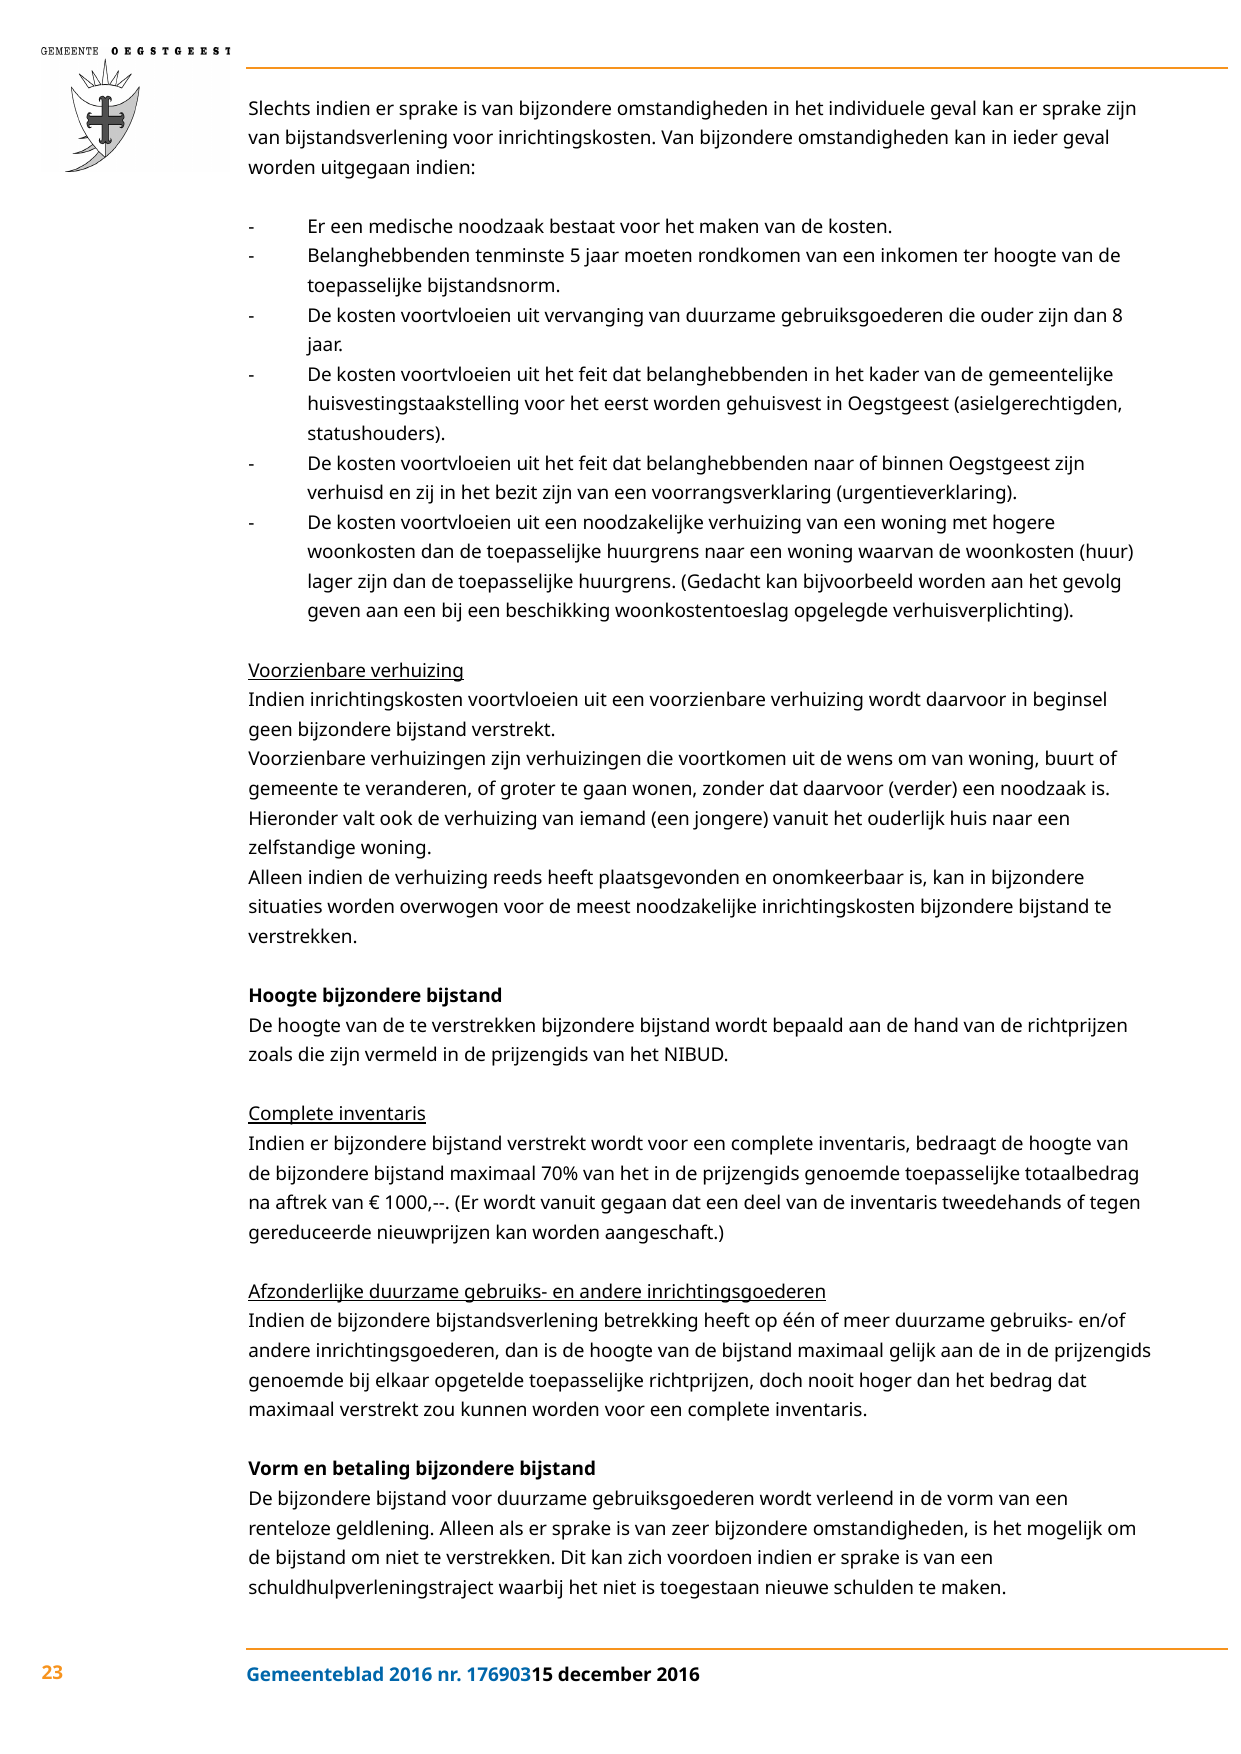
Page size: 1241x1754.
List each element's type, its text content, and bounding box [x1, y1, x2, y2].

text Indien de bijzondere bijstandsverlening betrekking heeft op één of meer duurzame gebruiks- en/of andere inrichtingsgoederen, dan is de hoogte van de bijstand maximaal gelijk aan de in de prijzengids genoemde bij elkaar opgetelde toepasselijke richtprijzen, doch nooit hoger dan het bedrag dat maximaal verstrekt zou kunnen worden voor een complete inventaris. [248, 1308, 1152, 1422]
text Alleen indien de verhuizing reeds heeft plaatsgevonden en onomkeerbaar is, kan in bijzondere situaties worden overwogen voor de meest noodzakelijke inrichtingskosten bijzondere bijstand te verstrekken. [248, 864, 1152, 949]
text Vorm en betaling bijzondere bijstand [248, 1456, 1152, 1481]
list De kosten voortvloeien uit het feit dat belanghebbenden in het kader van de gemeentelijke huisvestingstaakstelling voor het eerst worden gehuisvest in Oegstgeest (asielgerechtigden, statushouders). [248, 361, 1152, 446]
text Slechts indien er sprake is van bijzondere omstandigheden in het individuele geval kan er sprake zijn van bijstandsverlening voor inrichtingskosten. Van bijzondere omstandigheden kan in ieder geval worden uitgegaan indien: [248, 95, 1152, 180]
text Afzonderlijke duurzame gebruiks- en andere inrichtingsgoederen [248, 1278, 1152, 1304]
list De kosten voortvloeien uit het feit dat belanghebbenden naar of binnen Oegstgeest zijn verhuisd en zij in het bezit zijn van een voorrangsverklaring (urgentieverklaring). [248, 450, 1152, 505]
list De kosten voortvloeien uit vervanging van duurzame gebruiksgoederen die ouder zijn dan 8 jaar. [248, 302, 1152, 357]
picture [41, 47, 231, 172]
text Complete inventaris [248, 1101, 1152, 1126]
text Indien er bijzondere bijstand verstrekt wordt voor een complete inventaris, bedraagt de hoogte van de bijzondere bijstand maximaal 70% van het in de prijzengids genoemde toepasselijke totaalbedrag na aftrek van € 1000,--. (Er wordt vanuit gegaan dat een deel van de inventaris tweedehands of tegen gereduceerde nieuwprijzen kan worden aangeschaft.) [248, 1130, 1152, 1245]
list Belanghebbenden tenminste 5 jaar moeten rondkomen van een inkomen ter hoogte van de toepasselijke bijstandsnorm. [248, 243, 1152, 298]
list Er een medische noodzaak bestaat voor het maken van de kosten. [248, 213, 1152, 239]
text Hoogte bijzondere bijstand [248, 982, 1152, 1008]
text Indien inrichtingskosten voortvloeien uit een voorzienbare verhuizing wordt daarvoor in beginsel geen bijzondere bijstand verstrekt. [248, 686, 1152, 742]
text De hoogte van de te verstrekken bijzondere bijstand wordt bepaald aan de hand van de richtprijzen zoals die zijn vermeld in de prijzengids van het NIBUD. [248, 1012, 1152, 1067]
text De bijzondere bijstand voor duurzame gebruiksgoederen wordt verleend in de vorm van een renteloze geldlening. Alleen als er sprake is van zeer bijzondere omstandigheden, is het mogelijk om de bijstand om niet te verstrekken. Dit kan zich voordoen indien er sprake is van een schuldhulpverleningstraject waarbij het niet is toegestaan nieuwe schulden te maken. [248, 1485, 1152, 1600]
text Voorzienbare verhuizingen zijn verhuizingen die voortkomen uit de wens om van woning, buurt of gemeente te veranderen, of groter te gaan wonen, zonder dat daarvoor (verder) een noodzaak is. Hieronder valt ook de verhuizing van iemand (een jongere) vanuit het ouderlijk huis naar een zelfstandige woning. [248, 746, 1152, 860]
list De kosten voortvloeien uit een noodzakelijke verhuizing van een woning met hogere woonkosten dan de toepasselijke huurgrens naar een woning waarvan de woonkosten (huur) lager zijn dan de toepasselijke huurgrens. (Gedacht kan bijvoorbeeld worden aan het gevolg geven aan een bij een beschikking woonkostentoeslag opgelegde verhuisverplichting). [248, 509, 1152, 623]
text Voorzienbare verhuizing [248, 657, 1152, 683]
